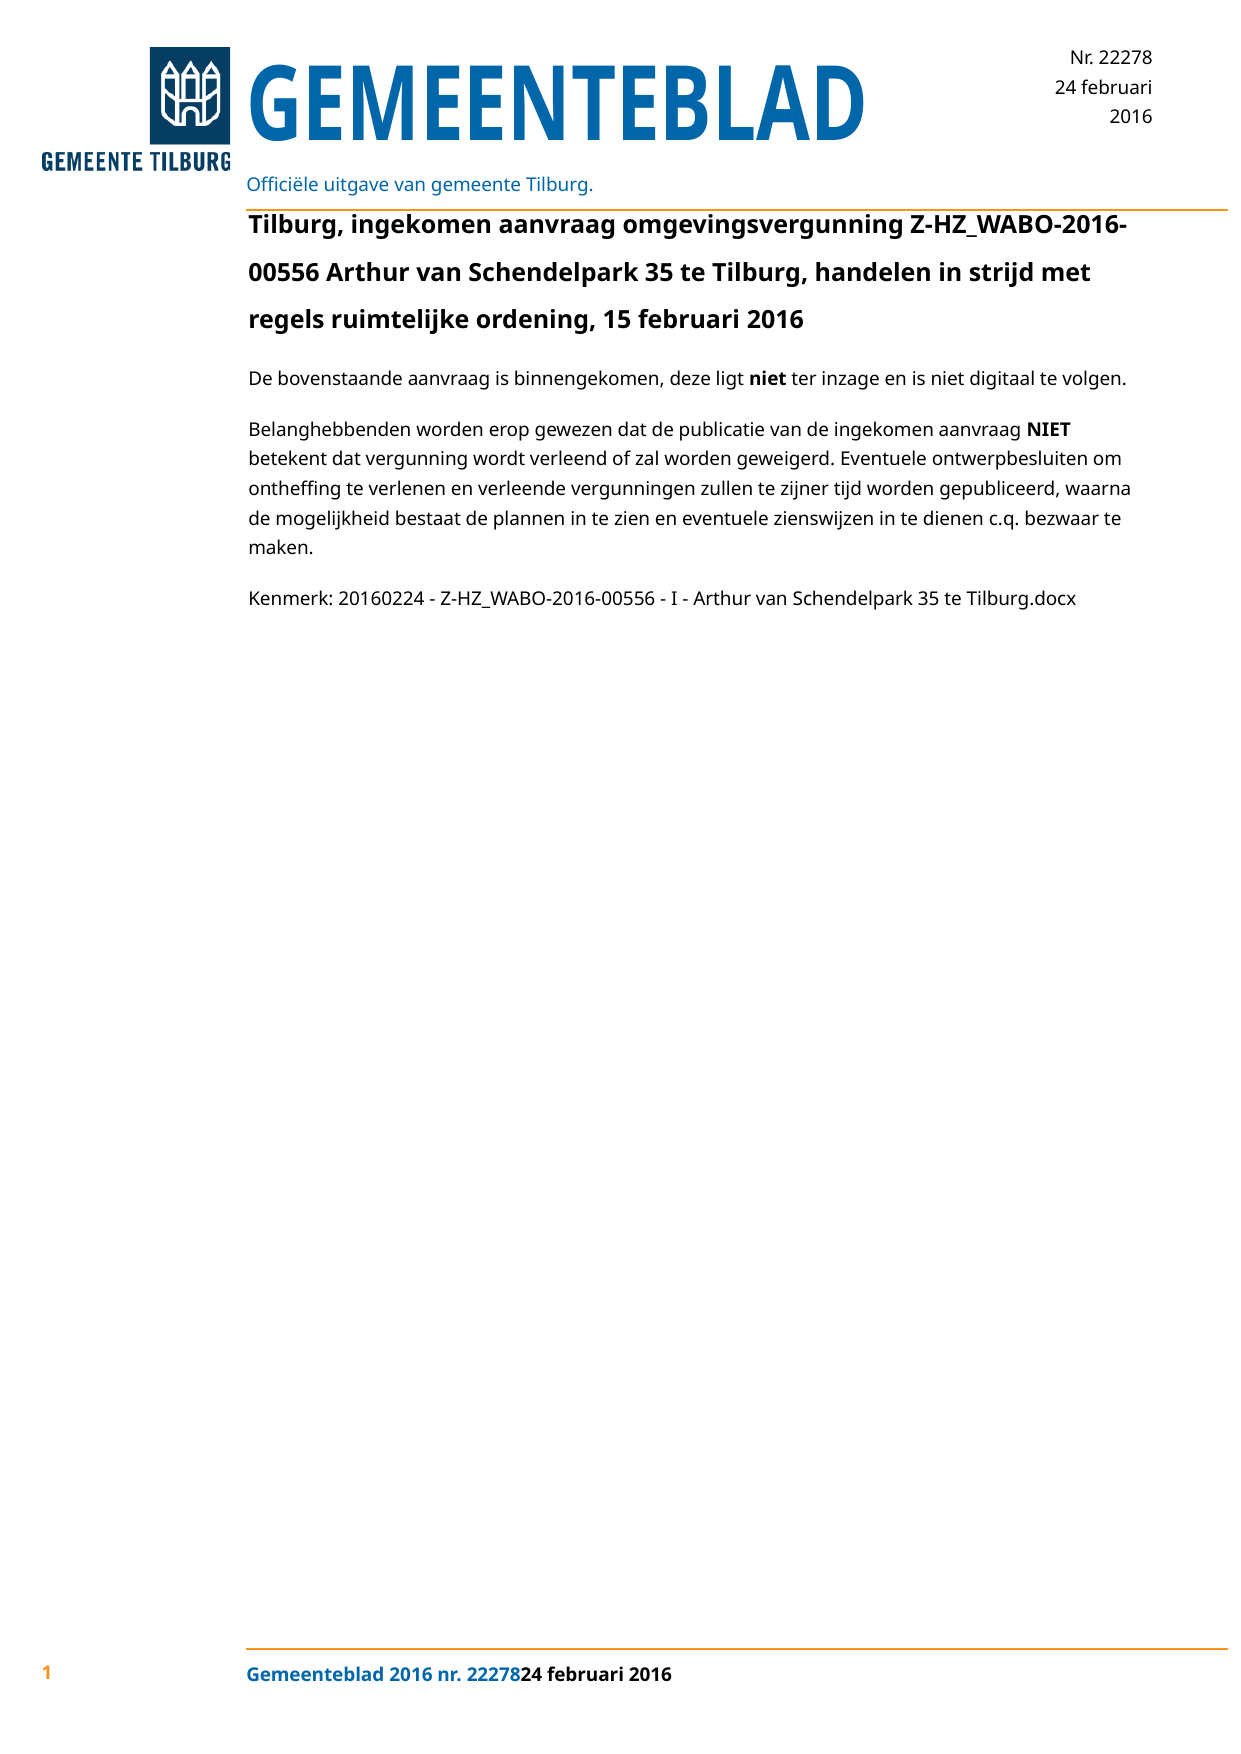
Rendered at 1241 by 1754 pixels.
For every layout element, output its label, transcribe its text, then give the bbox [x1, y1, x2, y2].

picture [41, 47, 231, 172]
text De bovenstaande aanvraag is binnengekomen, deze ligt niet ter inzage en is niet digitaal te volgen. [248, 366, 1152, 391]
text Kenmerk: 20160224 - Z-HZ_WABO-2016-00556 - I - Arthur van Schendelpark 35 te Tilburg.docx [248, 585, 1152, 610]
text Belanghebbenden worden erop gewezen dat de publicatie van de ingekomen aanvraag NIET betekent dat vergunning wordt verleend of zal worden geweigerd. Eventuele ontwerpbesluiten om ontheffing te verlenen en verleende vergunningen zullen te zijner tijd worden gepubliceerd, waarna de mogelijkheid bestaat de plannen in te zien en eventuele zienswijzen in te dienen c.q. bezwaar te maken. [248, 416, 1152, 560]
text Tilburg, ingekomen aanvraag omgevingsvergunning Z-HZ_WABO-2016-00556 Arthur van Schendelpark 35 te Tilburg, handelen in strijd met regels ruimtelijke ordening, 15 februari 2016 [248, 211, 1152, 336]
